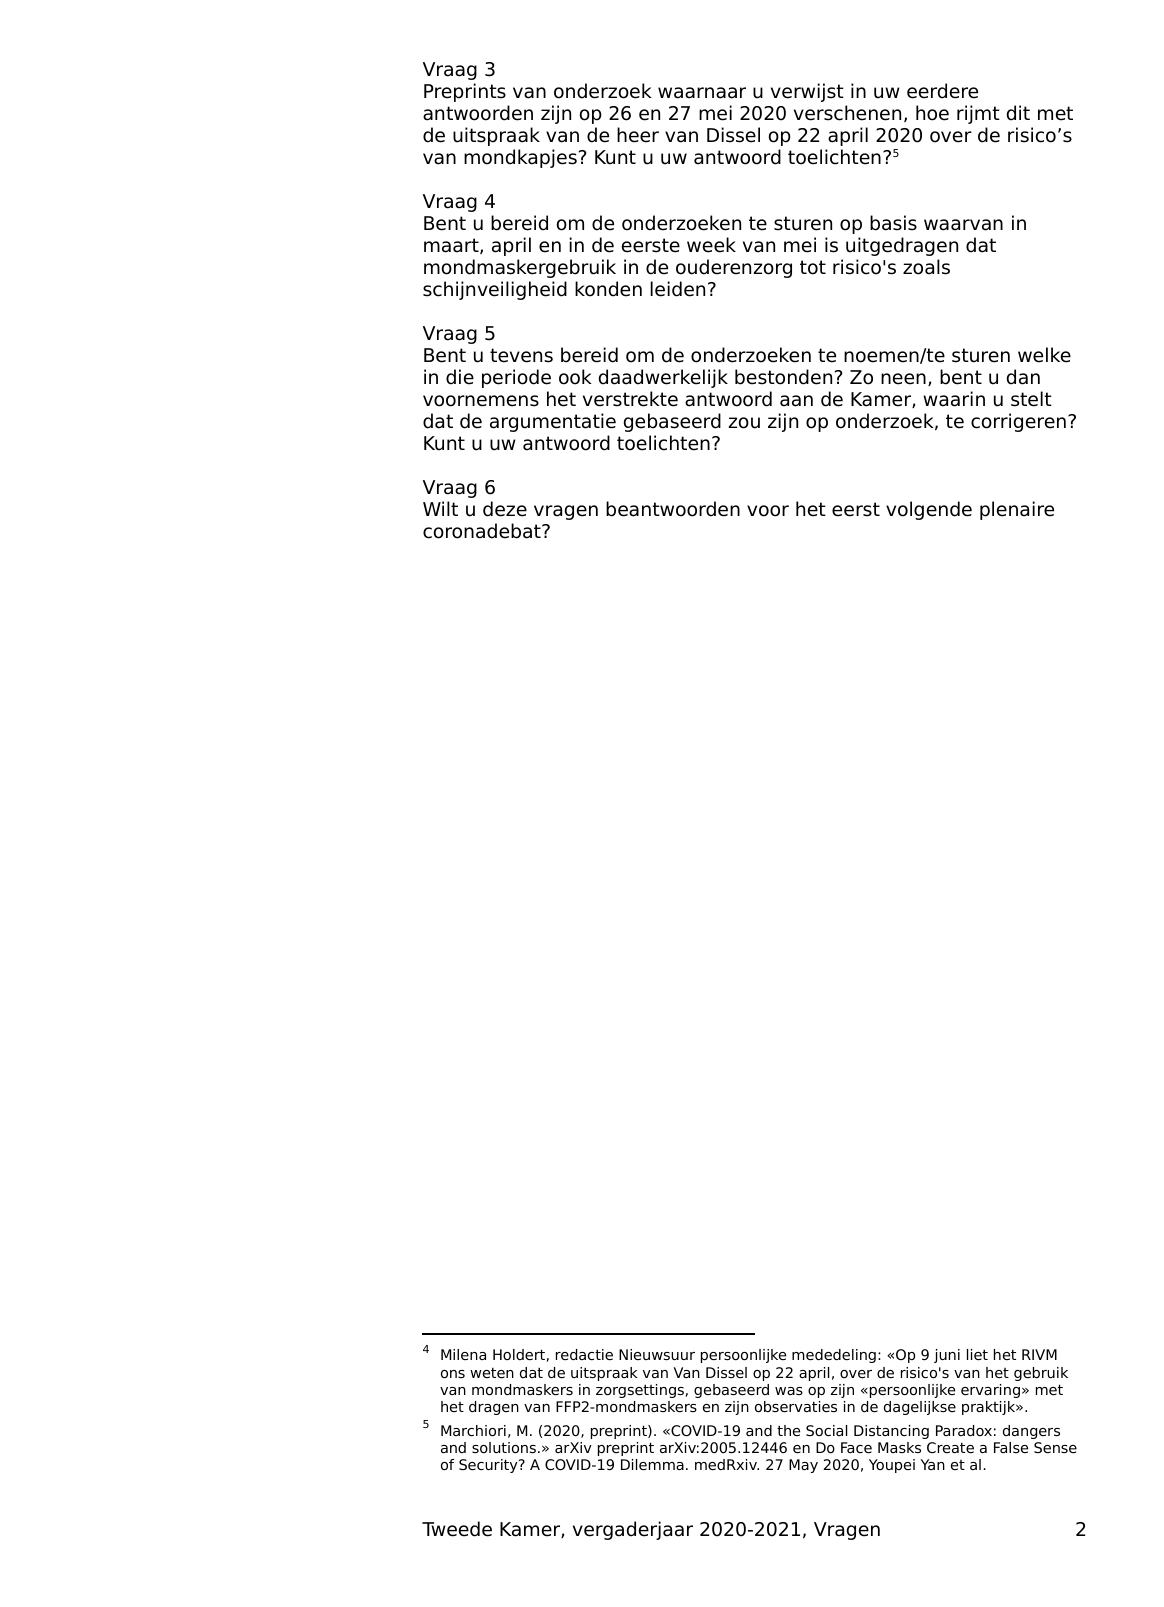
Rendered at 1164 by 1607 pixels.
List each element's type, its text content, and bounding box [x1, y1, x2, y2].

text Vraag 3 [422, 59, 1087, 81]
text Vraag 4 [422, 191, 1087, 213]
text Wilt u deze vragen beantwoorden voor het eerst volgende plenaire coronadebat? [422, 499, 1087, 543]
text Bent u tevens bereid om de onderzoeken te noemen/te sturen welke in die periode ook daadwerkelijk bestonden? Zo neen, bent u dan voornemens het verstrekte antwoord aan de Kamer, waarin u stelt dat de argumentatie gebaseerd zou zijn op onderzoek, te corrigeren? Kunt u uw antwoord toelichten? [422, 345, 1087, 455]
text Preprints van onderzoek waarnaar u verwijst in uw eerdere antwoorden zijn op 26 en 27 mei 2020 verschenen, hoe rijmt dit met de uitspraak van de heer van Dissel op 22 april 2020 over de risico’s van mondkapjes? Kunt u uw antwoord toelichten? [422, 81, 1087, 169]
text Bent u bereid om de onderzoeken te sturen op basis waarvan in maart, april en in de eerste week van mei is uitgedragen dat mondmaskergebruik in de ouderenzorg tot risico's zoals schijnveiligheid konden leiden? [422, 213, 1087, 301]
text Vraag 6 [422, 477, 1087, 499]
text Marchiori, M. (2020, preprint). «COVID-19 and the Social Distancing Paradox: dangers and solutions.» arXiv preprint arXiv:2005.12446 en Do Face Masks Create a False Sense of Security? A COVID-19 Dilemma. medRxiv. 27 May 2020, Youpei Yan et al. [422, 1418, 1087, 1474]
text Milena Holdert, redactie Nieuwsuur persoonlijke mededeling: «Op 9 juni liet het RIVM ons weten dat de uitspraak van Van Dissel op 22 april, over de risico's van het gebruik van mondmaskers in zorgsettings, gebaseerd was op zijn «persoonlijke ervaring» met het dragen van FFP2-mondmaskers en zijn observaties in de dagelijkse praktijk». [422, 1343, 1087, 1416]
text Vraag 5 [422, 323, 1087, 345]
